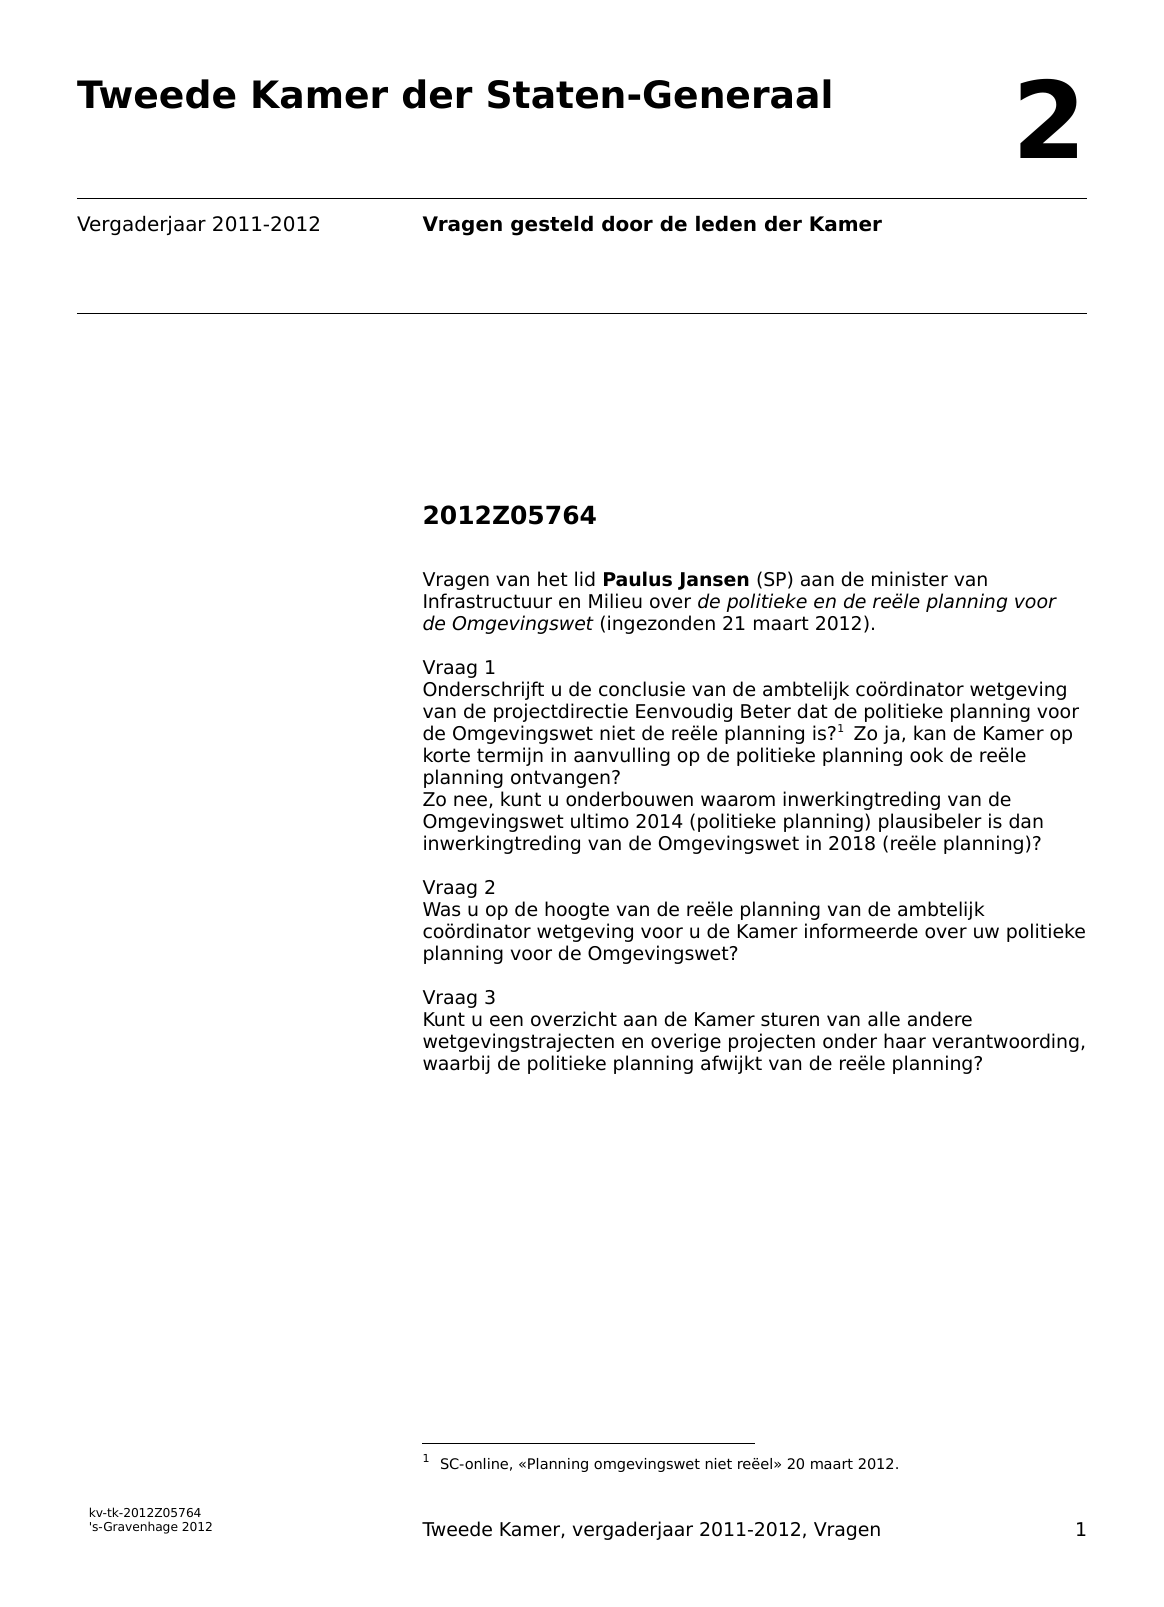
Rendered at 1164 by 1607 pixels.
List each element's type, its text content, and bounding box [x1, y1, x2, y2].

table_header Tweede Kamer der Staten-Generaal [77, 59, 886, 198]
table_header 2 [886, 59, 1087, 198]
text SC-online, «Planning omgevingswet niet reëel» 20 maart 2012. [422, 1452, 1087, 1474]
text Kunt u een overzicht aan de Kamer sturen van alle andere wetgevingstrajecten en overige projecten onder haar verantwoording, waarbij de politieke planning afwijkt van de reële planning? [422, 1009, 1087, 1075]
text kv-tk-2012Z05764 [88, 1506, 323, 1520]
text Zo nee, kunt u onderbouwen waarom inwerkingtreding van de Omgevingswet ultimo 2014 (politieke planning) plausibeler is dan inwerkingtreding van de Omgevingswet in 2018 (reële planning)? [422, 789, 1087, 855]
text Vraag 1 [422, 657, 1087, 679]
text 2012Z05764 [422, 501, 1087, 531]
text Vragen van het lid Paulus Jansen (SP) aan de minister van Infrastructuur en Milieu over de politieke en de reële planning voor de Omgevingswet (ingezonden 21 maart 2012). [422, 569, 1087, 635]
table_cell Vergaderjaar 2011-2012 [77, 199, 422, 313]
table_cell Vragen gesteld door de leden der Kamer [422, 199, 1087, 313]
text Vraag 3 [422, 987, 1087, 1009]
text Was u op de hoogte van de reële planning van de ambtelijk coördinator wetgeving voor u de Kamer informeerde over uw politieke planning voor de Omgevingswet? [422, 899, 1087, 965]
text 's-Gravenhage 2012 [88, 1520, 323, 1534]
text Vraag 2 [422, 877, 1087, 899]
text Onderschrijft u de conclusie van de ambtelijk coördinator wetgeving van de projectdirectie Eenvoudig Beter dat de politieke planning voor de Omgevingswet niet de reële planning is? Zo ja, kan de Kamer op korte termijn in aanvulling op de politieke planning ook de reële planning ontvangen? [422, 679, 1087, 789]
